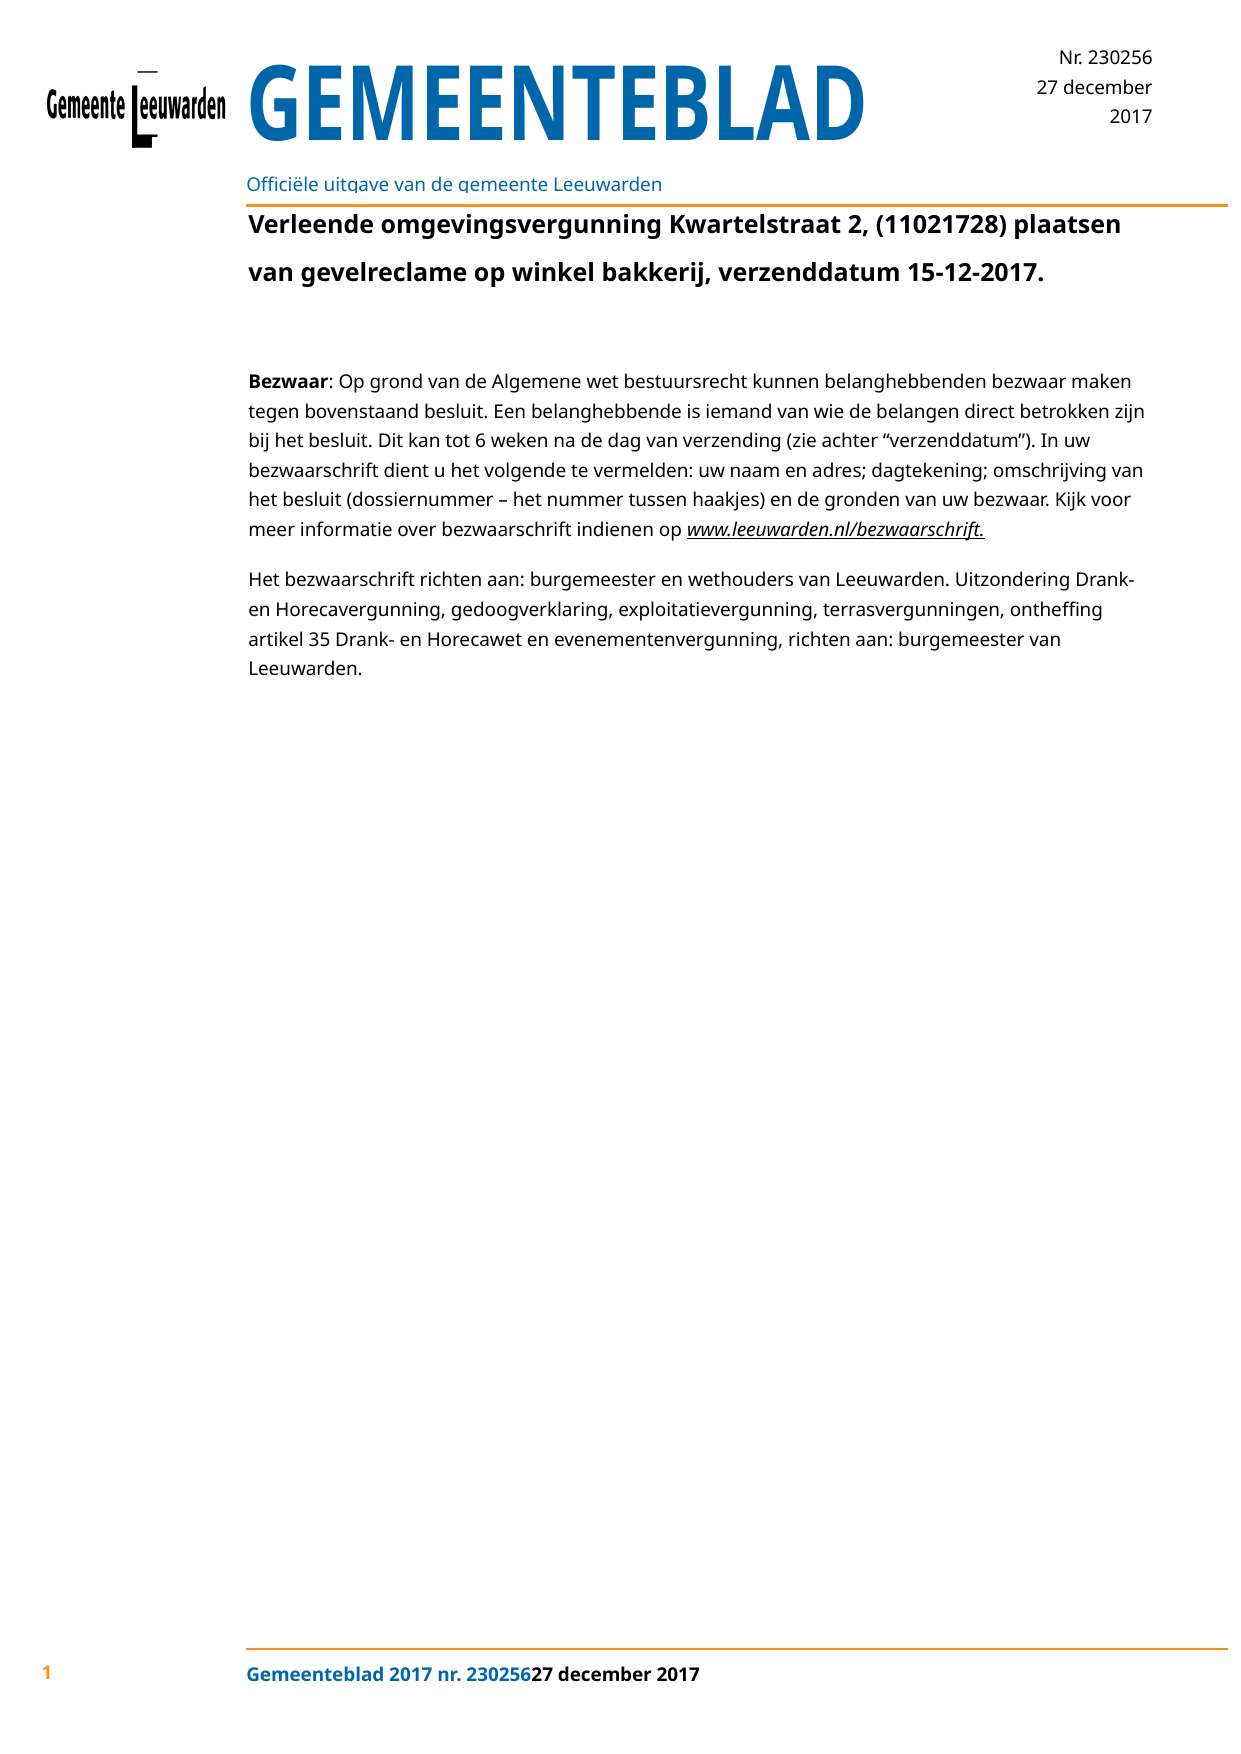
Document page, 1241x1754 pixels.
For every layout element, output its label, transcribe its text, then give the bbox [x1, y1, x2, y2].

text Bezwaar: Op grond van de Algemene wet bestuursrecht kunnen belanghebbenden bezwaar maken tegen bovenstaand besluit. Een belanghebbende is iemand van wie de belangen direct betrokken zijn bij het besluit. Dit kan tot 6 weken na de dag van verzending (zie achter “verzenddatum”). In uw bezwaarschrift dient u het volgende te vermelden: uw naam en adres; dagtekening; omschrijving van het besluit (dossiernummer – het nummer tussen haakjes) en de gronden van uw bezwaar. Kijk voor meer informatie over bezwaarschrift indienen op www.leeuwarden.nl/bezwaarschrift. [248, 368, 1152, 542]
text Verleende omgevingsvergunning Kwartelstraat 2, (11021728) plaatsen van gevelreclame op winkel bakkerij, verzenddatum 15-12-2017. [248, 207, 1152, 288]
text Het bezwaarschrift richten aan: burgemeester en wethouders van Leeuwarden. Uitzondering Drank- en Horecavergunning, gedoogverklaring, exploitatievergunning, terrasvergunningen, ontheffing artikel 35 Drank- en Horecawet en evenementenvergunning, richten aan: burgemeester van Leeuwarden. [248, 567, 1152, 681]
picture [41, 47, 231, 172]
